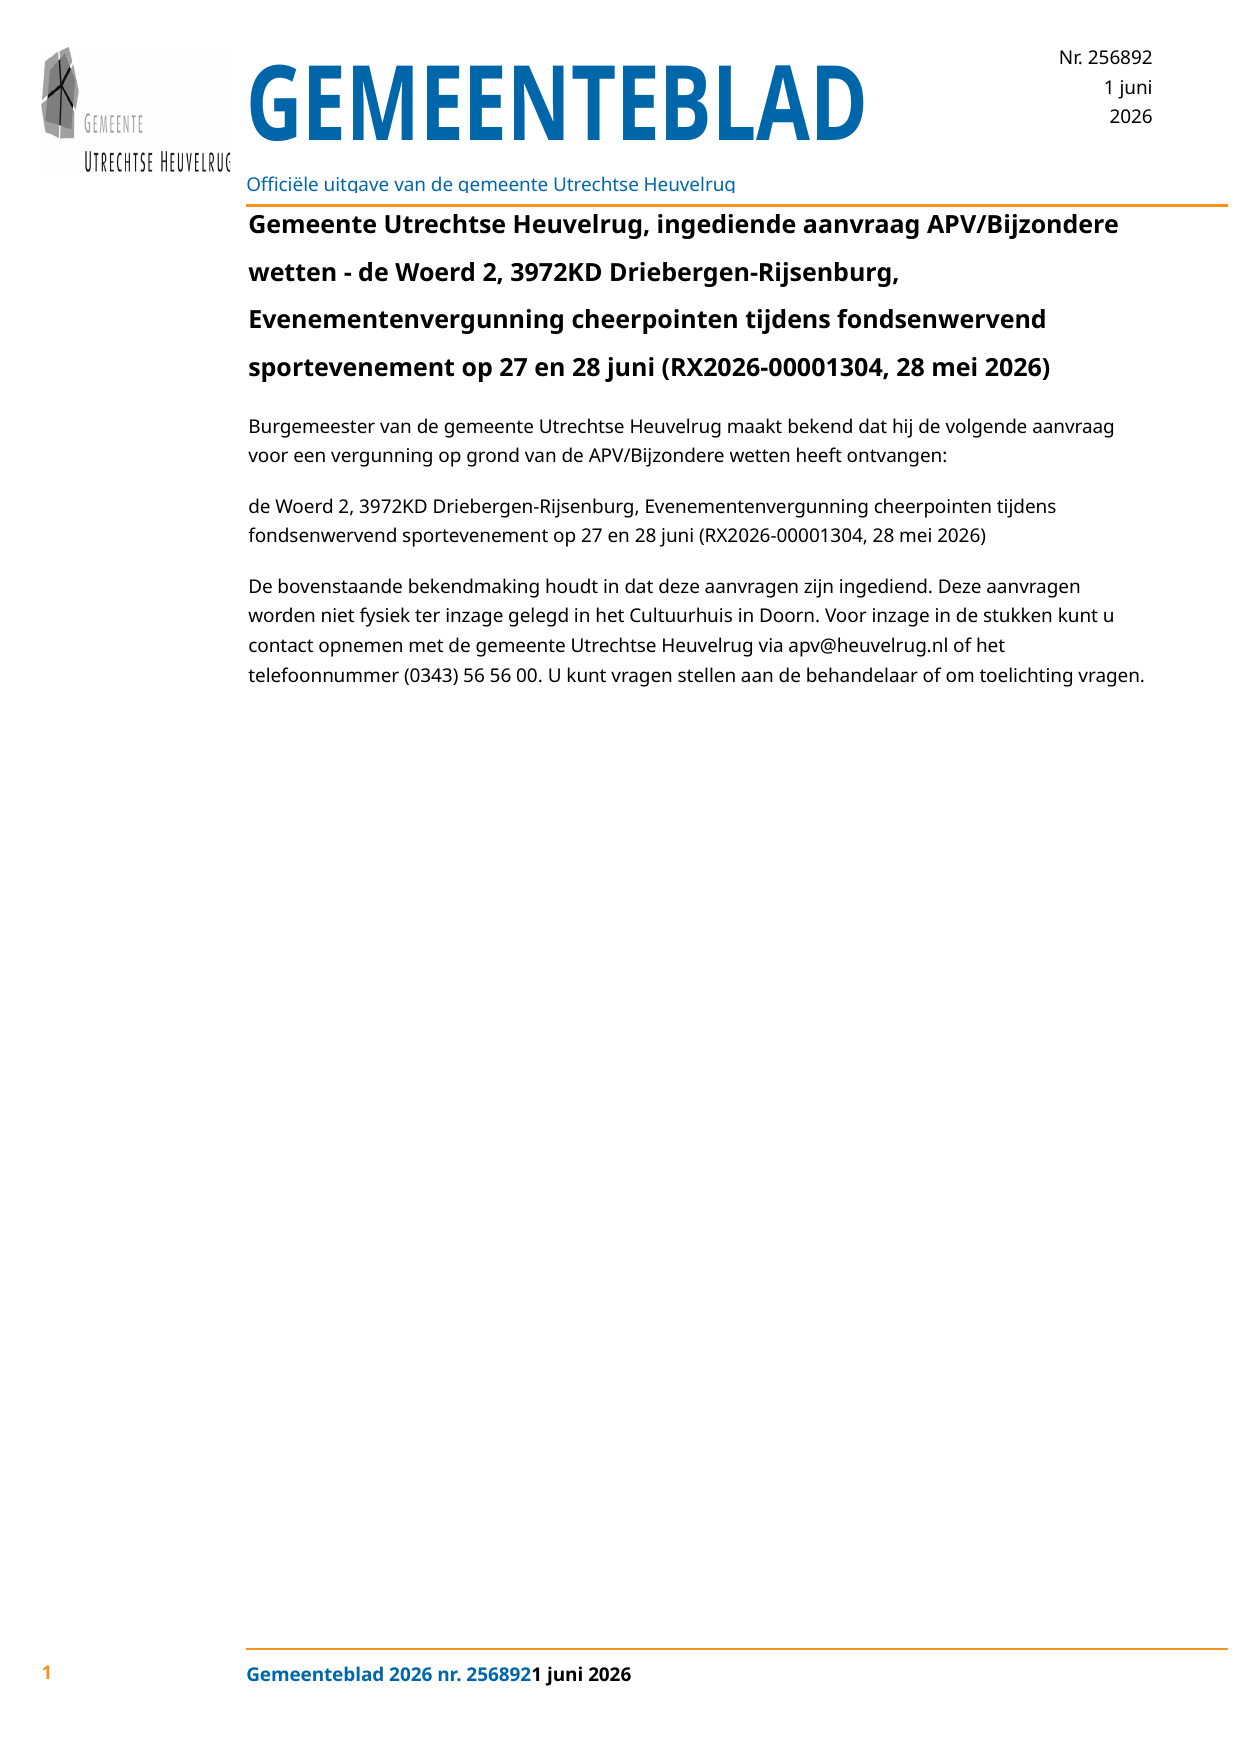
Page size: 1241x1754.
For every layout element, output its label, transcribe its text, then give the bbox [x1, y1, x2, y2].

text Gemeente Utrechtse Heuvelrug, ingediende aanvraag APV/Bijzondere wetten - de Woerd 2, 3972KD Driebergen-Rijsenburg, Evenementenvergunning cheerpointen tijdens fondsenwervend sportevenement op 27 en 28 juni (RX2026-00001304, 28 mei 2026) [248, 207, 1152, 384]
text De bovenstaande bekendmaking houdt in dat deze aanvragen zijn ingediend. Deze aanvragen worden niet fysiek ter inzage gelegd in het Cultuurhuis in Doorn. Voor inzage in de stukken kunt u contact opnemen met de gemeente Utrechtse Heuvelrug via apv@heuvelrug.nl of het telefoonnummer (0343) 56 56 00. U kunt vragen stellen aan de behandelaar of om toelichting vragen. [248, 573, 1152, 688]
text de Woerd 2, 3972KD Driebergen-Rijsenburg, Evenementenvergunning cheerpointen tijdens fondsenwervend sportevenement op 27 en 28 juni (RX2026-00001304, 28 mei 2026) [248, 493, 1152, 548]
picture [41, 47, 231, 172]
text Burgemeester van de gemeente Utrechtse Heuvelrug maakt bekend dat hij de volgende aanvraag voor een vergunning op grond van de APV/Bijzondere wetten heeft ontvangen: [248, 413, 1152, 468]
